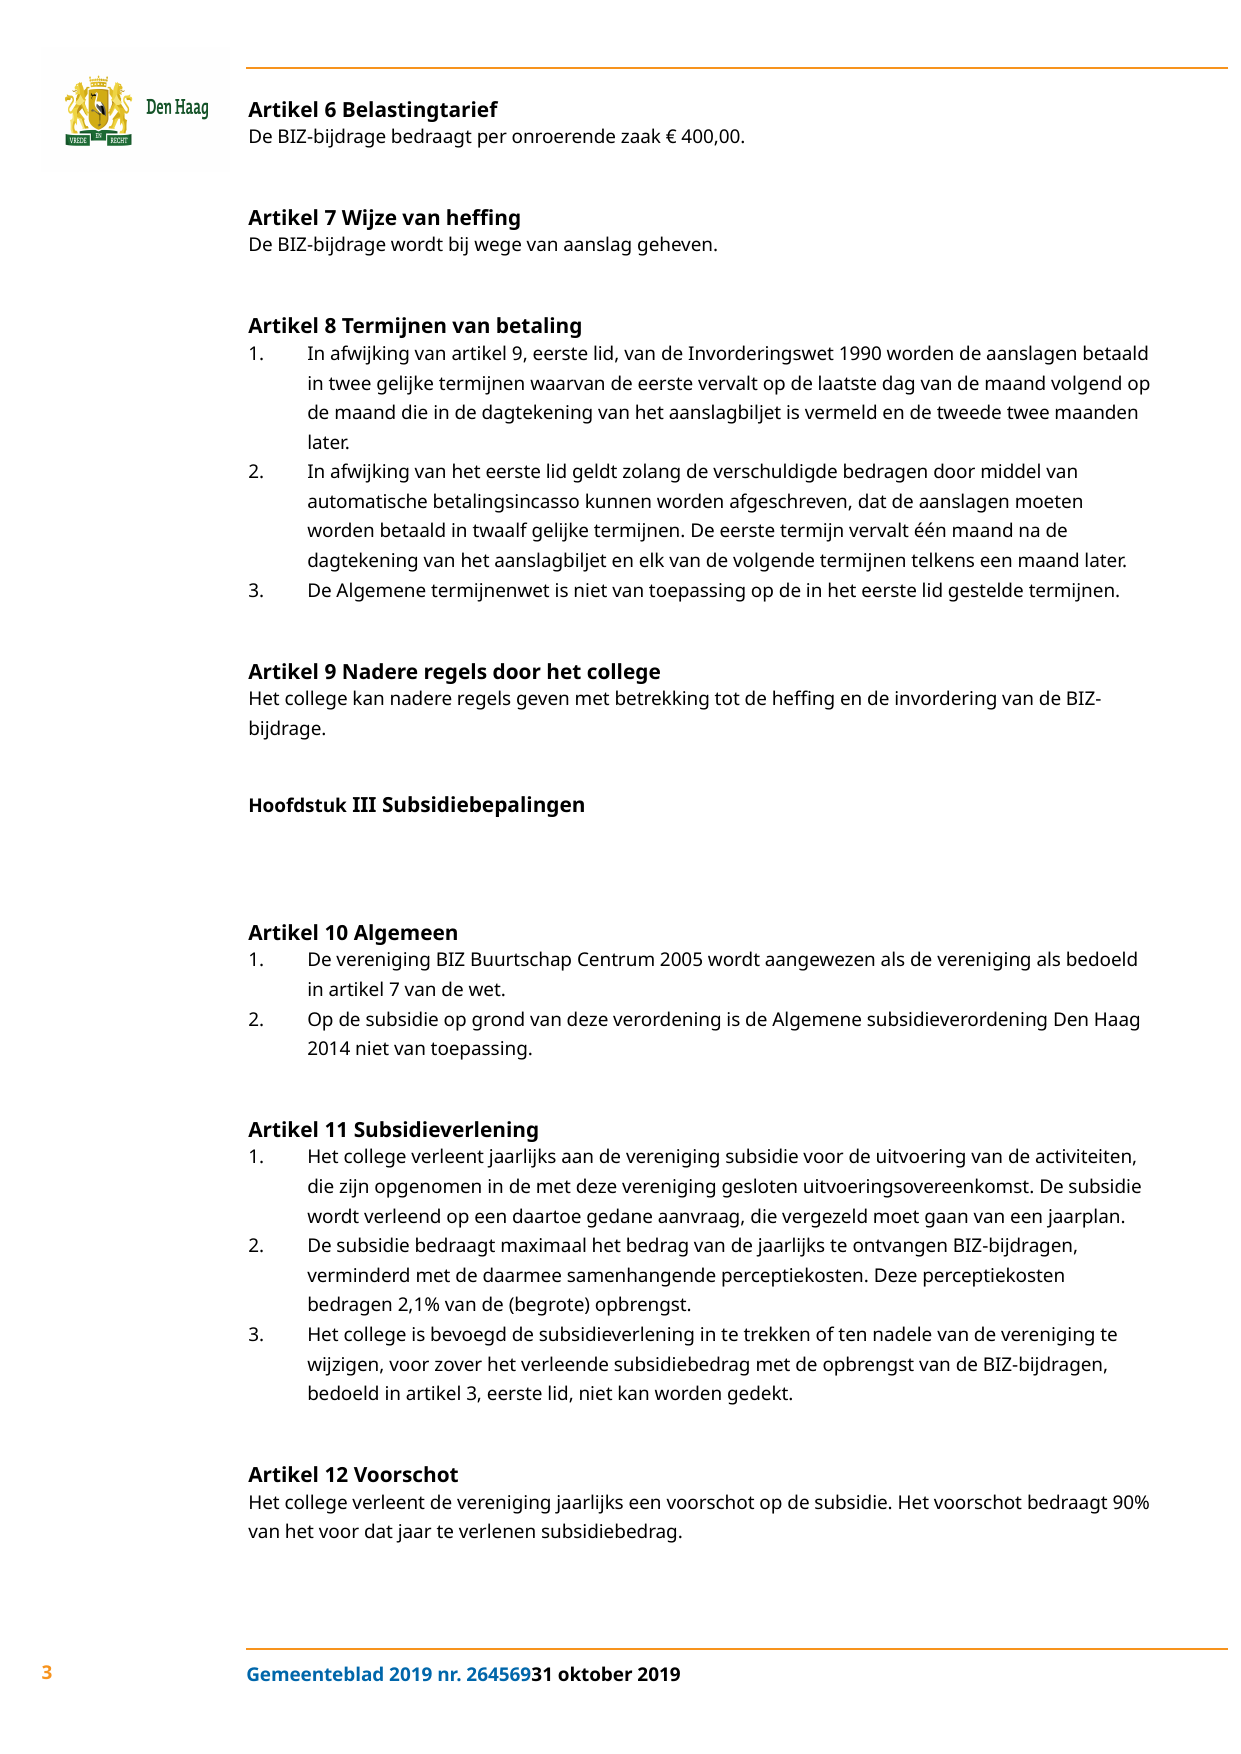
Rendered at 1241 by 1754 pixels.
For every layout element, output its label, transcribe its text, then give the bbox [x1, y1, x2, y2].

text Het college kan nadere regels geven met betrekking tot de heffing en de invordering van de BIZ-bijdrage. [248, 685, 1152, 741]
list Het college is bevoegd de subsidieverlening in te trekken of ten nadele van de vereniging te wijzigen, voor zover het verleende subsidiebedrag met de opbrengst van de BIZ-bijdragen, bedoeld in artikel 3, eerste lid, niet kan worden gedekt. [248, 1321, 1152, 1406]
text Artikel 12 Voorschot [248, 1460, 1152, 1489]
text Artikel 7 Wijze van heffing [248, 203, 1152, 232]
list De vereniging BIZ Buurtschap Centrum 2005 wordt aangewezen als de vereniging als bedoeld in artikel 7 van de wet. [248, 947, 1152, 1002]
list In afwijking van artikel 9, eerste lid, van de Invorderingswet 1990 worden de aanslagen betaald in twee gelijke termijnen waarvan de eerste vervalt op de laatste dag van de maand volgend op de maand die in de dagtekening van het aanslagbiljet is vermeld en de tweede twee maanden later. [248, 340, 1152, 454]
text De BIZ-bijdrage wordt bij wege van aanslag geheven. [248, 232, 1152, 257]
text Artikel 11 Subsidieverlening [248, 1115, 1152, 1144]
text Artikel 9 Nadere regels door het college [248, 657, 1152, 685]
text De BIZ-bijdrage bedraagt per onroerende zaak € 400,00. [248, 123, 1152, 149]
list De subsidie bedraagt maximaal het bedrag van de jaarlijks te ontvangen BIZ-bijdragen, verminderd met de daarmee samenhangende perceptiekosten. Deze perceptiekosten bedragen 2,1% van de (begrote) opbrengst. [248, 1232, 1152, 1317]
text Artikel 6 Belastingtarief [248, 95, 1152, 123]
list In afwijking van het eerste lid geldt zolang de verschuldigde bedragen door middel van automatische betalingsincasso kunnen worden afgeschreven, dat de aanslagen moeten worden betaald in twaalf gelijke termijnen. De eerste termijn vervalt één maand na de dagtekening van het aanslagbiljet en elk van de volgende termijnen telkens een maand later. [248, 458, 1152, 573]
text Het college verleent de vereniging jaarlijks een voorschot op de subsidie. Het voorschot bedraagt 90% van het voor dat jaar te verlenen subsidiebedrag. [248, 1489, 1152, 1544]
list Het college verleent jaarlijks aan de vereniging subsidie voor de uitvoering van de activiteiten, die zijn opgenomen in de met deze vereniging gesloten uitvoeringsovereenkomst. De subsidie wordt verleend op een daartoe gedane aanvraag, die vergezeld moet gaan van een jaarplan. [248, 1144, 1152, 1229]
list Op de subsidie op grond van deze verordening is de Algemene subsidieverordening Den Haag 2014 niet van toepassing. [248, 1006, 1152, 1061]
text Artikel 10 Algemeen [248, 918, 1152, 947]
picture [41, 47, 231, 172]
text Hoofdstuk III Subsidiebepalingen [248, 790, 1152, 818]
list De Algemene termijnenwet is niet van toepassing op de in het eerste lid gestelde termijnen. [248, 577, 1152, 602]
text Artikel 8 Termijnen van betaling [248, 312, 1152, 340]
